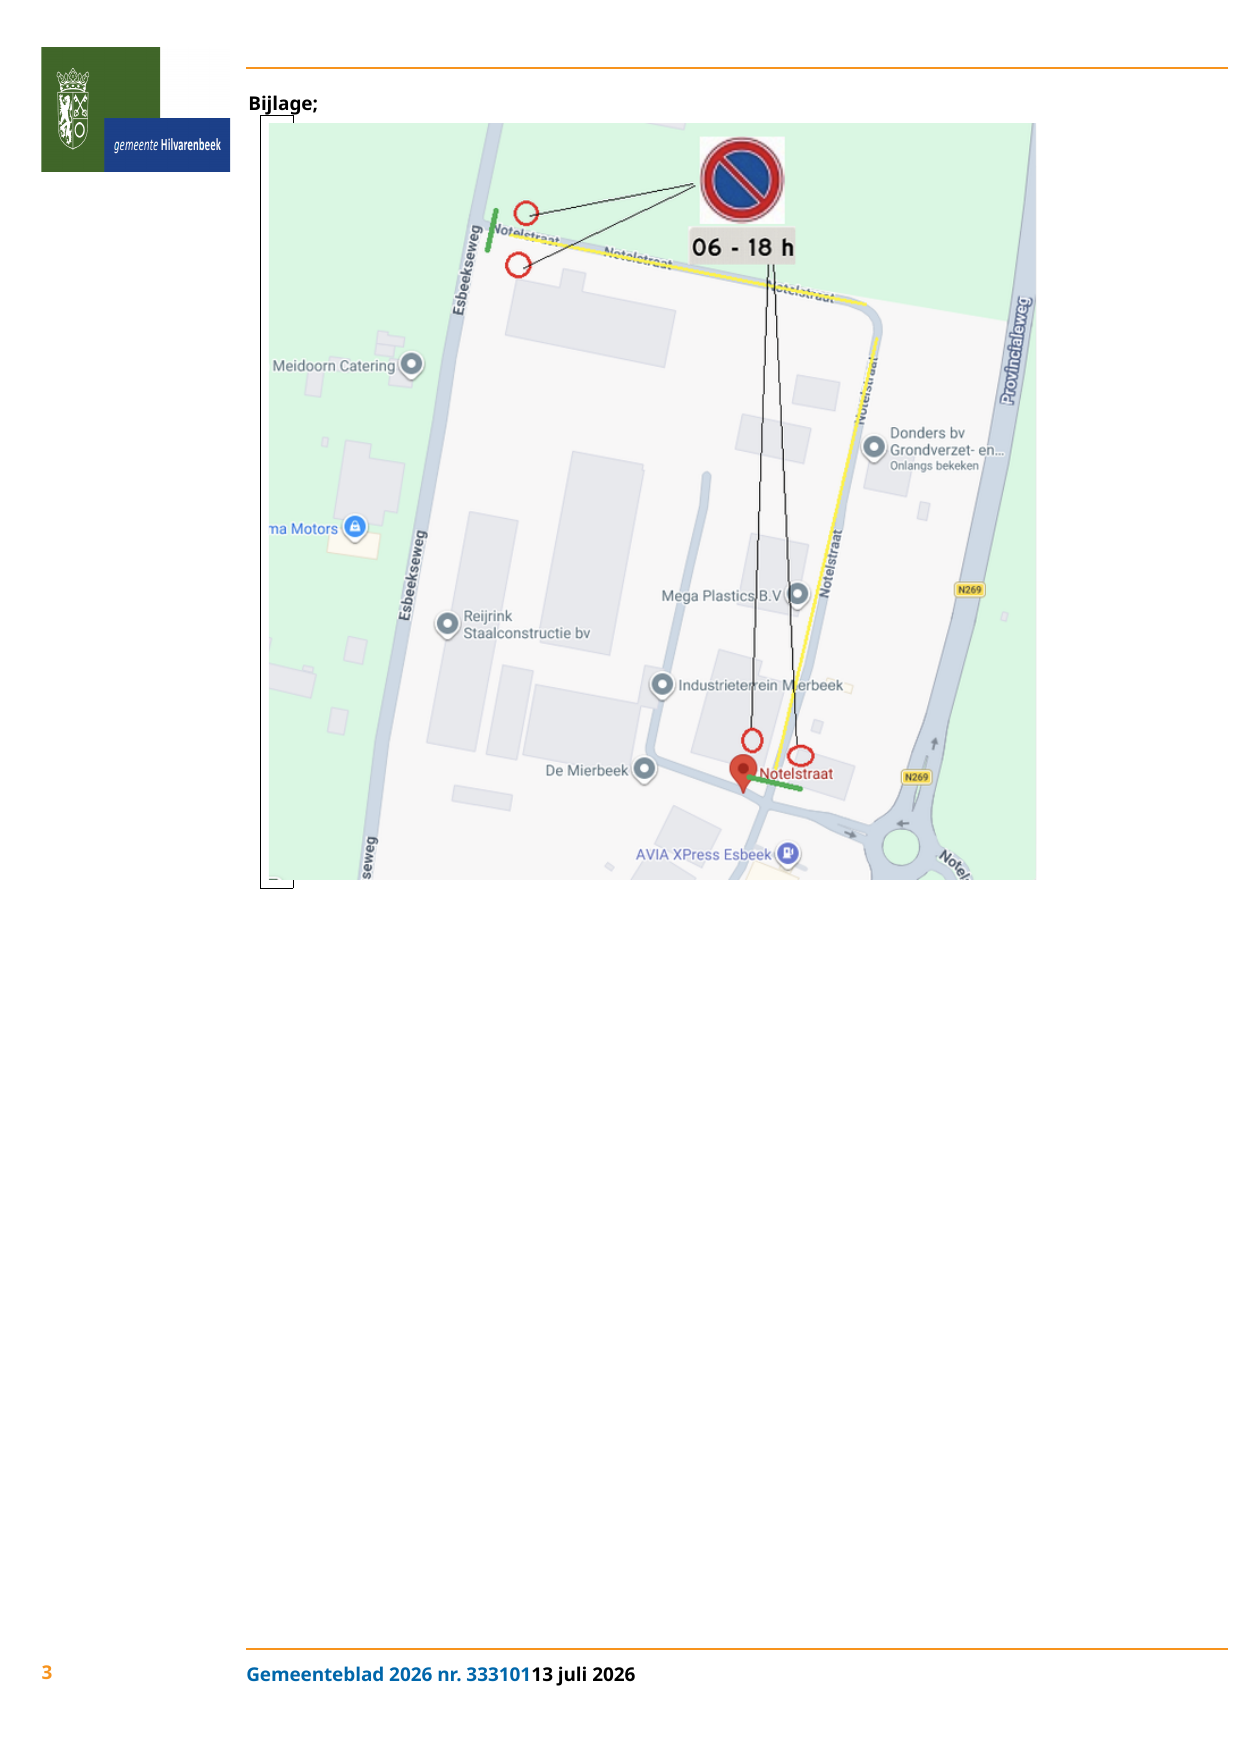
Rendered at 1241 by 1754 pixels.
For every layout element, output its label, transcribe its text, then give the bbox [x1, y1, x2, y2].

picture [268, 123, 1037, 880]
picture [41, 47, 231, 172]
text Bijlage; [248, 95, 1152, 114]
